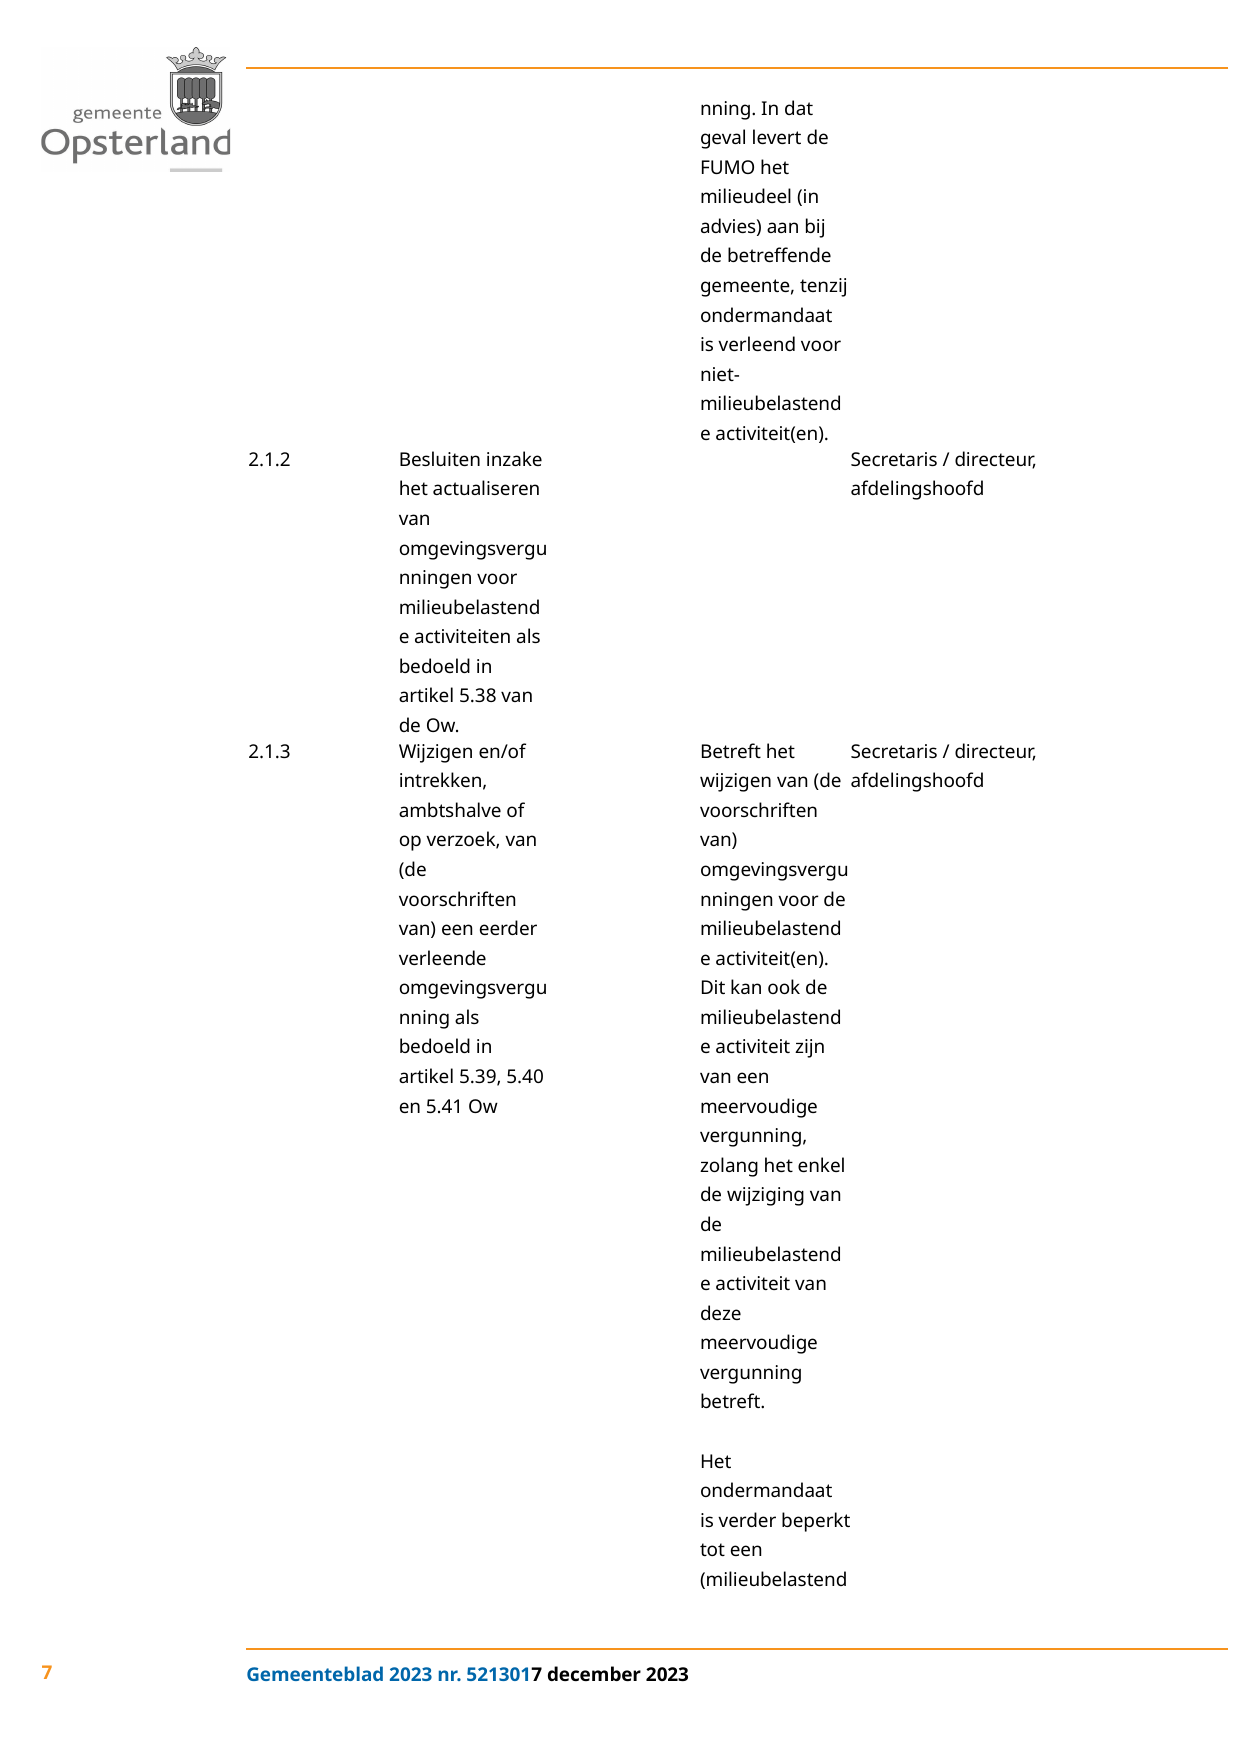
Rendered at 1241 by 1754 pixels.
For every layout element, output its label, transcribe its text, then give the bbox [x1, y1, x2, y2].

table_cell [700, 446, 850, 738]
table_cell [549, 95, 700, 446]
table_cell Besluiten inzake het actualiseren van omgevingsvergunningen voor milieubelastende activiteiten als bedoeld in artikel 5.38 van de Ow. [399, 446, 549, 738]
table_cell [549, 446, 700, 738]
table_cell Secretaris / directeur, afdelingshoofd [850, 738, 1152, 1592]
table_cell [248, 95, 398, 446]
table_cell nning. In dat geval levert de FUMO het milieudeel (in advies) aan bij de betreffende gemeente, tenzij ondermandaat is verleend voor niet-milieubelastende activiteit(en). [700, 95, 850, 446]
table_cell Secretaris / directeur, afdelingshoofd [850, 446, 1152, 738]
table_cell [549, 738, 700, 1592]
table_cell [399, 95, 549, 446]
table_cell Wijzigen en/of intrekken, ambtshalve of op verzoek, van (de voorschriften van) een eerder verleende omgevingsvergunning als bedoeld in artikel 5.39, 5.40 en 5.41 Ow [399, 738, 549, 1592]
table_cell Betreft het wijzigen van (de voorschriften van) omgevingsvergunningen voor de milieubelastende activiteit(en). Dit kan ook de milieubelastende activiteit zijn van een meervoudige vergunning, zolang het enkel de wijziging van de milieubelastende activiteit van deze meervoudige vergunning betreft. Het ondermandaat is verder beperkt tot een (milieubelastend [700, 738, 850, 1592]
table_cell [850, 95, 1152, 446]
table_cell 2.1.2 [248, 446, 398, 738]
picture [41, 47, 231, 172]
table_cell 2.1.3 [248, 738, 398, 1592]
